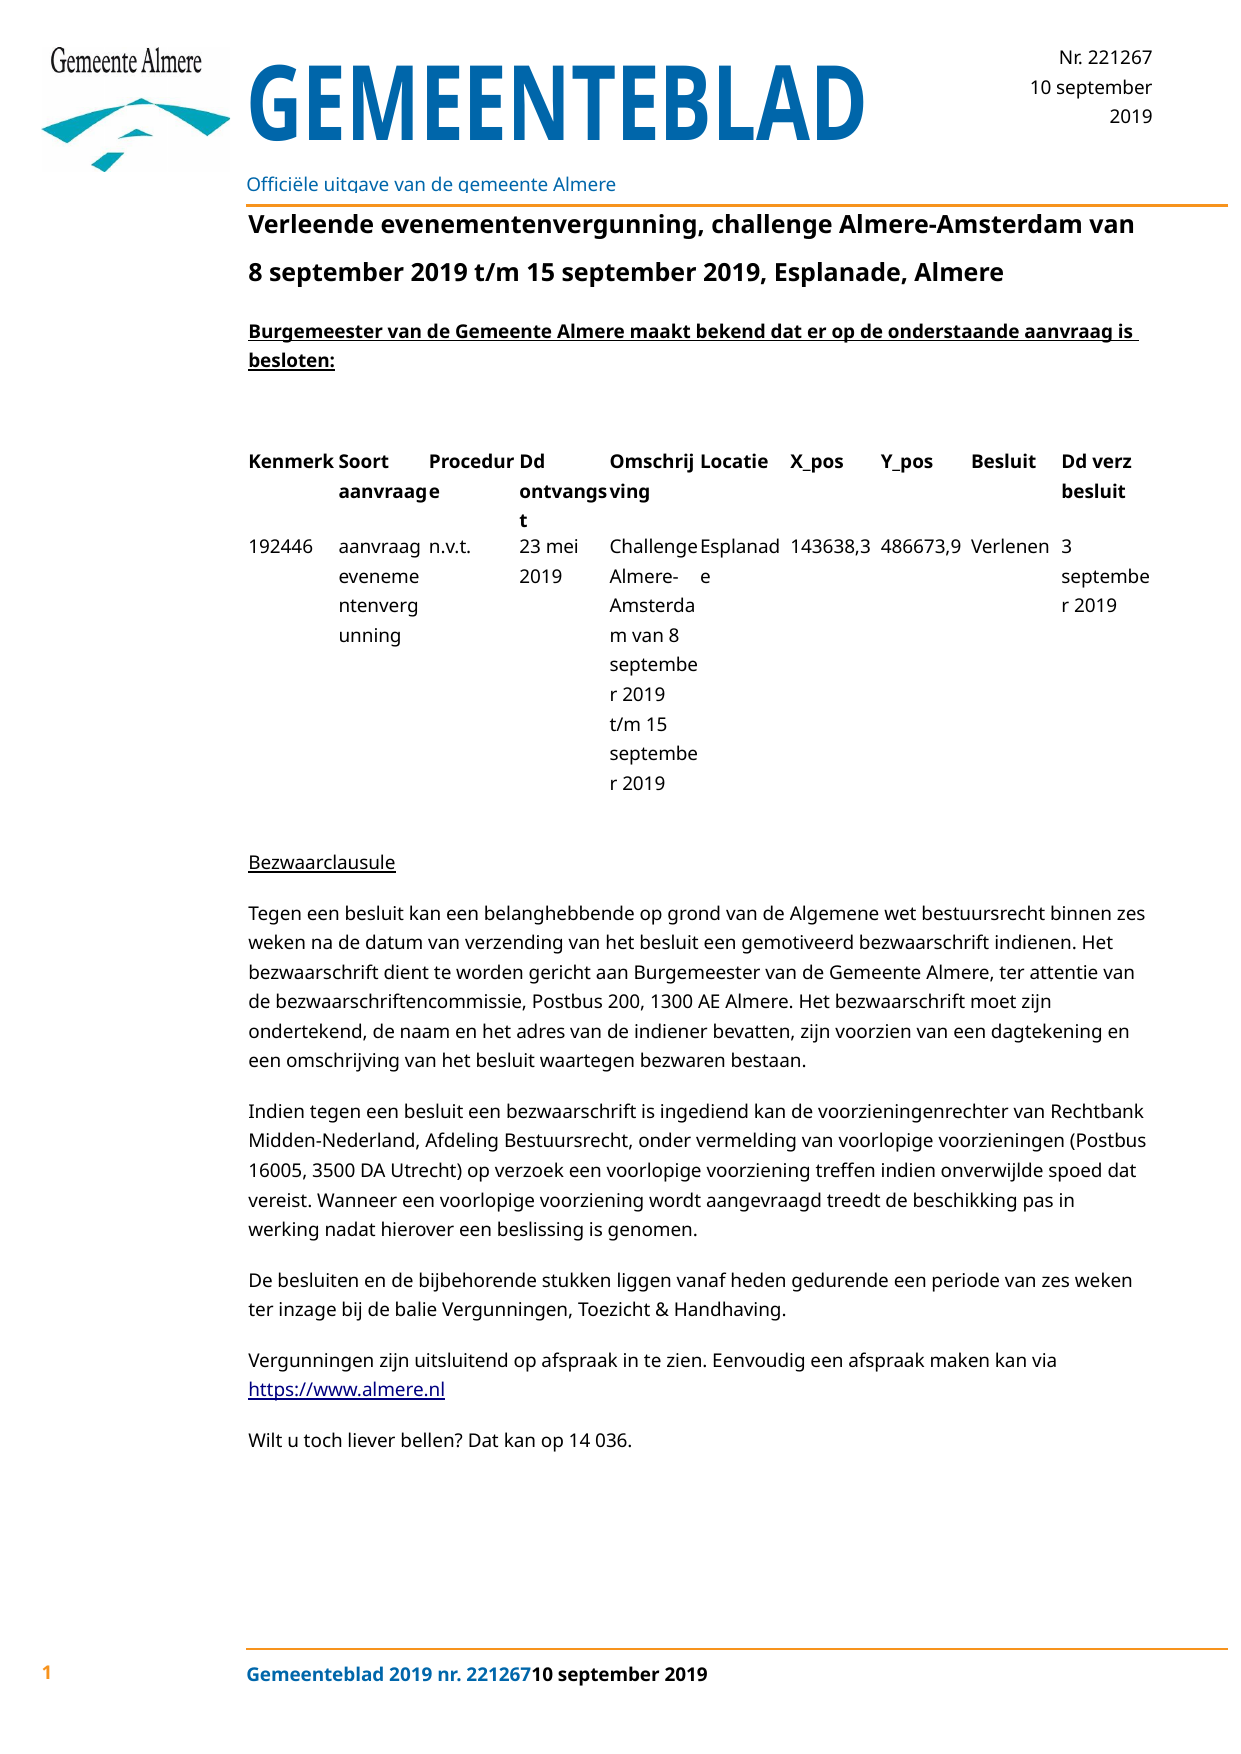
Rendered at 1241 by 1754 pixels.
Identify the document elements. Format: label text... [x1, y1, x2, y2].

table_cell Esplanade [700, 533, 790, 796]
table_cell n.v.t. [429, 533, 519, 796]
text Burgemeester van de Gemeente Almere maakt bekend dat er op de onderstaande aanvraag is besloten: [248, 318, 1152, 373]
text Verleende evenementenvergunning, challenge Almere-Amsterdam van 8 september 2019 t/m 15 september 2019, Esplanade, Almere [248, 207, 1152, 288]
table_header Locatie [700, 449, 790, 533]
table_header Soort aanvraag [338, 449, 429, 533]
table_cell 23 mei 2019 [519, 533, 609, 796]
table_cell aanvraag evenementenvergunning [338, 533, 429, 796]
table_header Y_pos [881, 449, 971, 533]
table_header X_pos [790, 449, 881, 533]
table_header Dd ontvangst [519, 449, 609, 533]
text Bezwaarclausule [248, 849, 1152, 875]
table_cell 143638,3 [790, 533, 881, 796]
table_header Besluit [971, 449, 1061, 533]
table_header Kenmerk [248, 449, 338, 533]
table_cell 3 september 2019 [1061, 533, 1152, 796]
table_cell Challenge Almere-Amsterdam van 8 september 2019 t/m 15 september 2019 [609, 533, 700, 796]
table_cell 486673,9 [881, 533, 971, 796]
table_cell 192446 [248, 533, 338, 796]
table_header Dd verz besluit [1061, 449, 1152, 533]
picture [41, 47, 231, 172]
text De besluiten en de bijbehorende stukken liggen vanaf heden gedurende een periode van zes weken ter inzage bij de balie Vergunningen, Toezicht & Handhaving. [248, 1267, 1152, 1322]
table_cell Verlenen [971, 533, 1061, 796]
text Wilt u toch liever bellen? Dat kan op 14 036. [248, 1427, 1152, 1453]
table_header Procedure [429, 449, 519, 533]
text Vergunningen zijn uitsluitend op afspraak in te zien. Eenvoudig een afspraak maken kan via https://www.almere.nl [248, 1347, 1152, 1402]
text Indien tegen een besluit een bezwaarschrift is ingediend kan de voorzieningenrechter van Rechtbank Midden-Nederland, Afdeling Bestuursrecht, onder vermelding van voorlopige voorzieningen (Postbus 16005, 3500 DA Utrecht) op verzoek een voorlopige voorziening treffen indien onverwijlde spoed dat vereist. Wanneer een voorlopige voorziening wordt aangevraagd treedt de beschikking pas in werking nadat hierover een beslissing is genomen. [248, 1098, 1152, 1242]
table_header Omschrijving [609, 449, 700, 533]
text Tegen een besluit kan een belanghebbende op grond van de Algemene wet bestuursrecht binnen zes weken na de datum van verzending van het besluit een gemotiveerd bezwaarschrift indienen. Het bezwaarschrift dient te worden gericht aan Burgemeester van de Gemeente Almere, ter attentie van de bezwaarschriftencommissie, Postbus 200, 1300 AE Almere. Het bezwaarschrift moet zijn ondertekend, de naam en het adres van de indiener bevatten, zijn voorzien van een dagtekening en een omschrijving van het besluit waartegen bezwaren bestaan. [248, 900, 1152, 1073]
